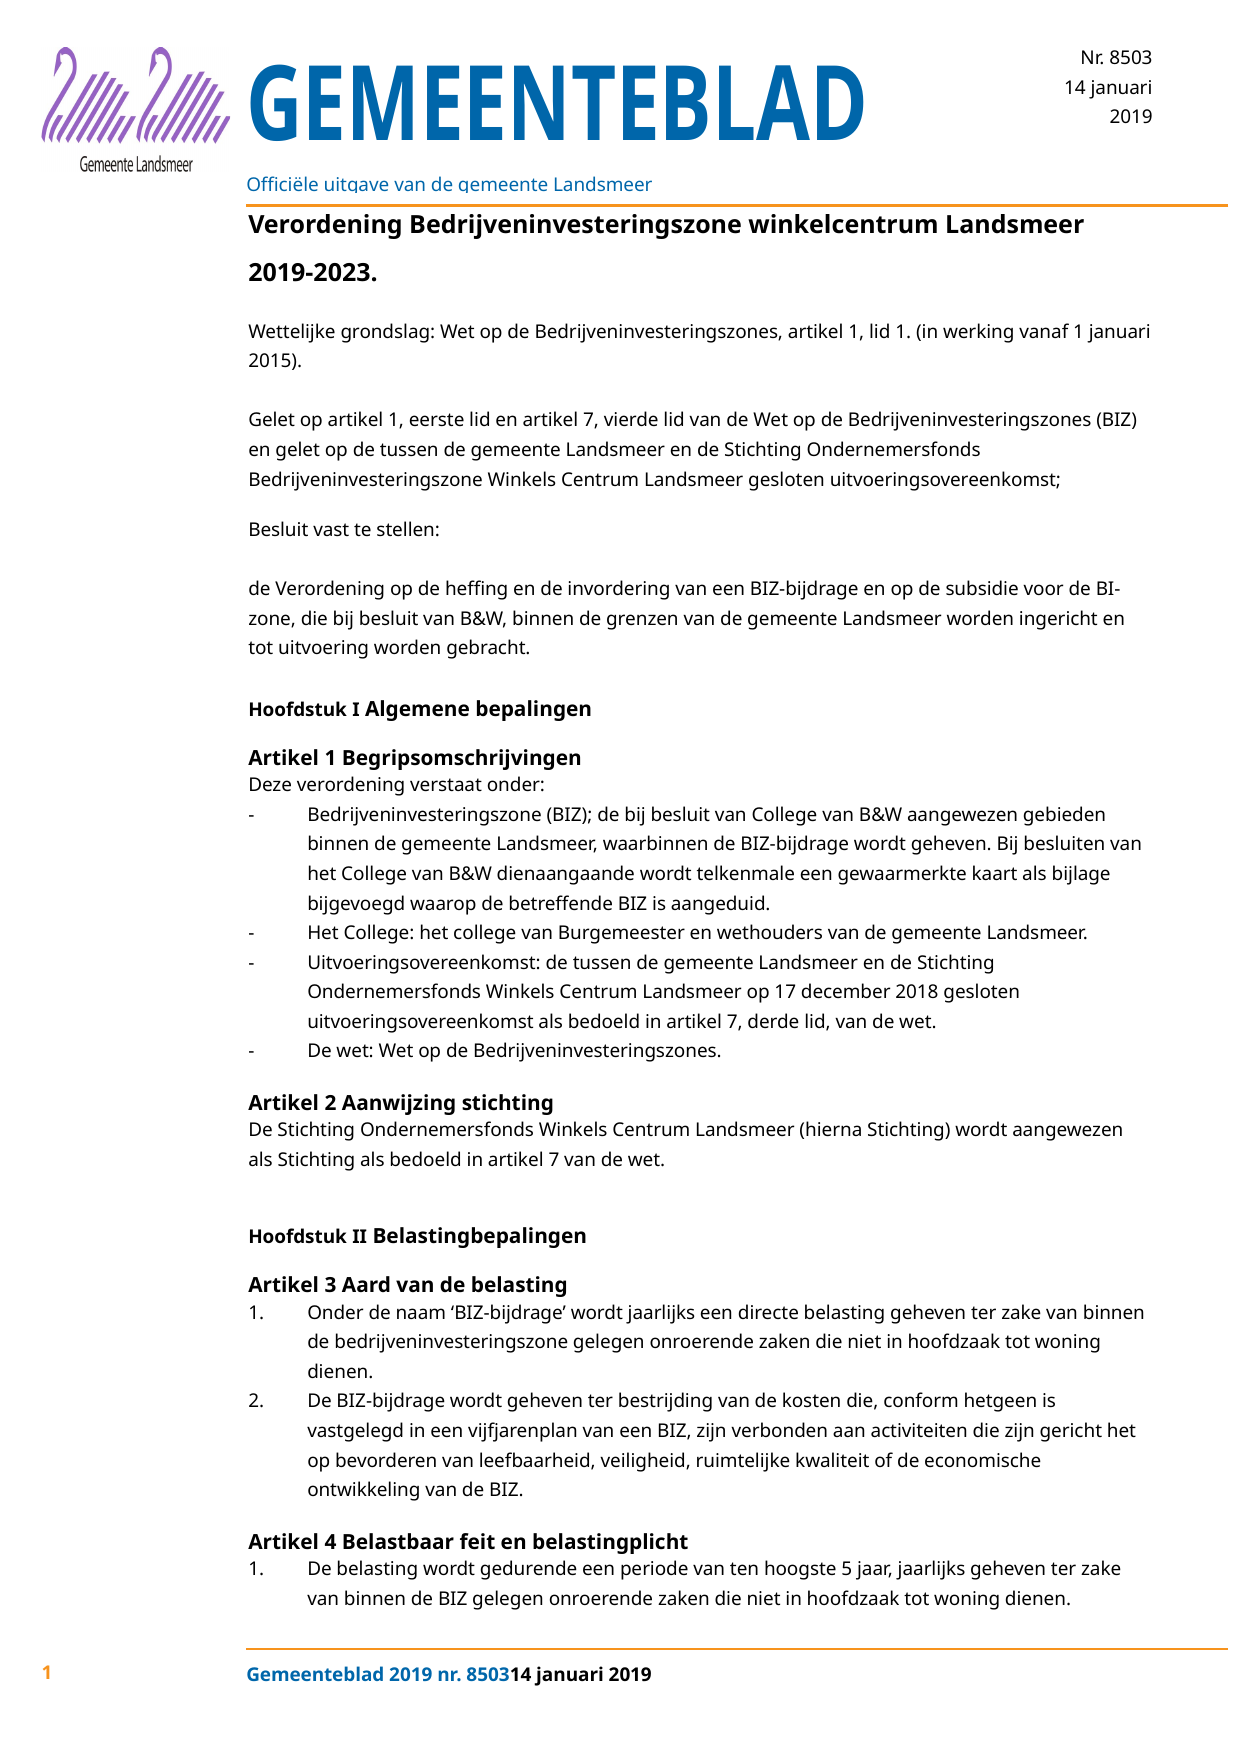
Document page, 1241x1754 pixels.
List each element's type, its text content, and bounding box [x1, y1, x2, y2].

list De belasting wordt gedurende een periode van ten hoogste 5 jaar, jaarlijks geheven ter zake van binnen de BIZ gelegen onroerende zaken die niet in hoofdzaak tot woning dienen. [248, 1555, 1152, 1611]
list De wet: Wet op de Bedrijveninvesteringszones. [248, 1038, 1152, 1063]
text Gelet op artikel 1, eerste lid en artikel 7, vierde lid van de Wet op de Bedrijveninvesteringszones (BIZ) en gelet op de tussen de gemeente Landsmeer en de Stichting Ondernemersfonds Bedrijveninvesteringszone Winkels Centrum Landsmeer gesloten uitvoeringsovereenkomst; [248, 407, 1152, 492]
list De BIZ-bijdrage wordt geheven ter bestrijding van de kosten die, conform hetgeen is vastgelegd in een vijfjarenplan van een BIZ, zijn verbonden aan activiteiten die zijn gericht het op bevorderen van leefbaarheid, veiligheid, ruimtelijke kwaliteit of de economische ontwikkeling van de BIZ. [248, 1388, 1152, 1502]
text De Stichting Ondernemersfonds Winkels Centrum Landsmeer (hierna Stichting) wordt aangewezen als Stichting als bedoeld in artikel 7 van de wet. [248, 1116, 1152, 1172]
list Uitvoeringsovereenkomst: de tussen de gemeente Landsmeer en de Stichting Ondernemersfonds Winkels Centrum Landsmeer op 17 december 2018 gesloten uitvoeringsovereenkomst als bedoeld in artikel 7, derde lid, van de wet. [248, 949, 1152, 1034]
text Wettelijke grondslag: Wet op de Bedrijveninvesteringszones, artikel 1, lid 1. (in werking vanaf 1 januari 2015). [248, 318, 1152, 373]
text de Verordening op de heffing en de invordering van een BIZ-bijdrage en op de subsidie voor de BI-zone, die bij besluit van B&W, binnen de grenzen van de gemeente Landsmeer worden ingericht en tot uitvoering worden gebracht. [248, 575, 1152, 660]
list Het College: het college van Burgemeester en wethouders van de gemeente Landsmeer. [248, 919, 1152, 945]
text Artikel 3 Aard van de belasting [248, 1271, 1152, 1299]
text Artikel 2 Aanwijzing stichting [248, 1088, 1152, 1116]
text Hoofdstuk I Algemene bepalingen [248, 694, 1152, 722]
text Besluit vast te stellen: [248, 516, 1152, 542]
list Onder de naam ‘BIZ-bijdrage’ wordt jaarlijks een directe belasting geheven ter zake van binnen de bedrijveninvesteringszone gelegen onroerende zaken die niet in hoofdzaak tot woning dienen. [248, 1299, 1152, 1384]
picture [41, 47, 231, 172]
text Artikel 4 Belastbaar feit en belastingplicht [248, 1527, 1152, 1555]
list Bedrijveninvesteringszone (BIZ); de bij besluit van College van B&W aangewezen gebieden binnen de gemeente Landsmeer, waarbinnen de BIZ-bijdrage wordt geheven. Bij besluiten van het College van B&W dienaangaande wordt telkenmale een gewaarmerkte kaart als bijlage bijgevoegd waarop de betreffende BIZ is aangeduid. [248, 801, 1152, 915]
text Deze verordening verstaat onder: [248, 771, 1152, 797]
text Artikel 1 Begripsomschrijvingen [248, 743, 1152, 771]
text Verordening Bedrijveninvesteringszone winkelcentrum Landsmeer 2019-2023. [248, 207, 1152, 288]
text Hoofdstuk II Belastingbepalingen [248, 1221, 1152, 1250]
